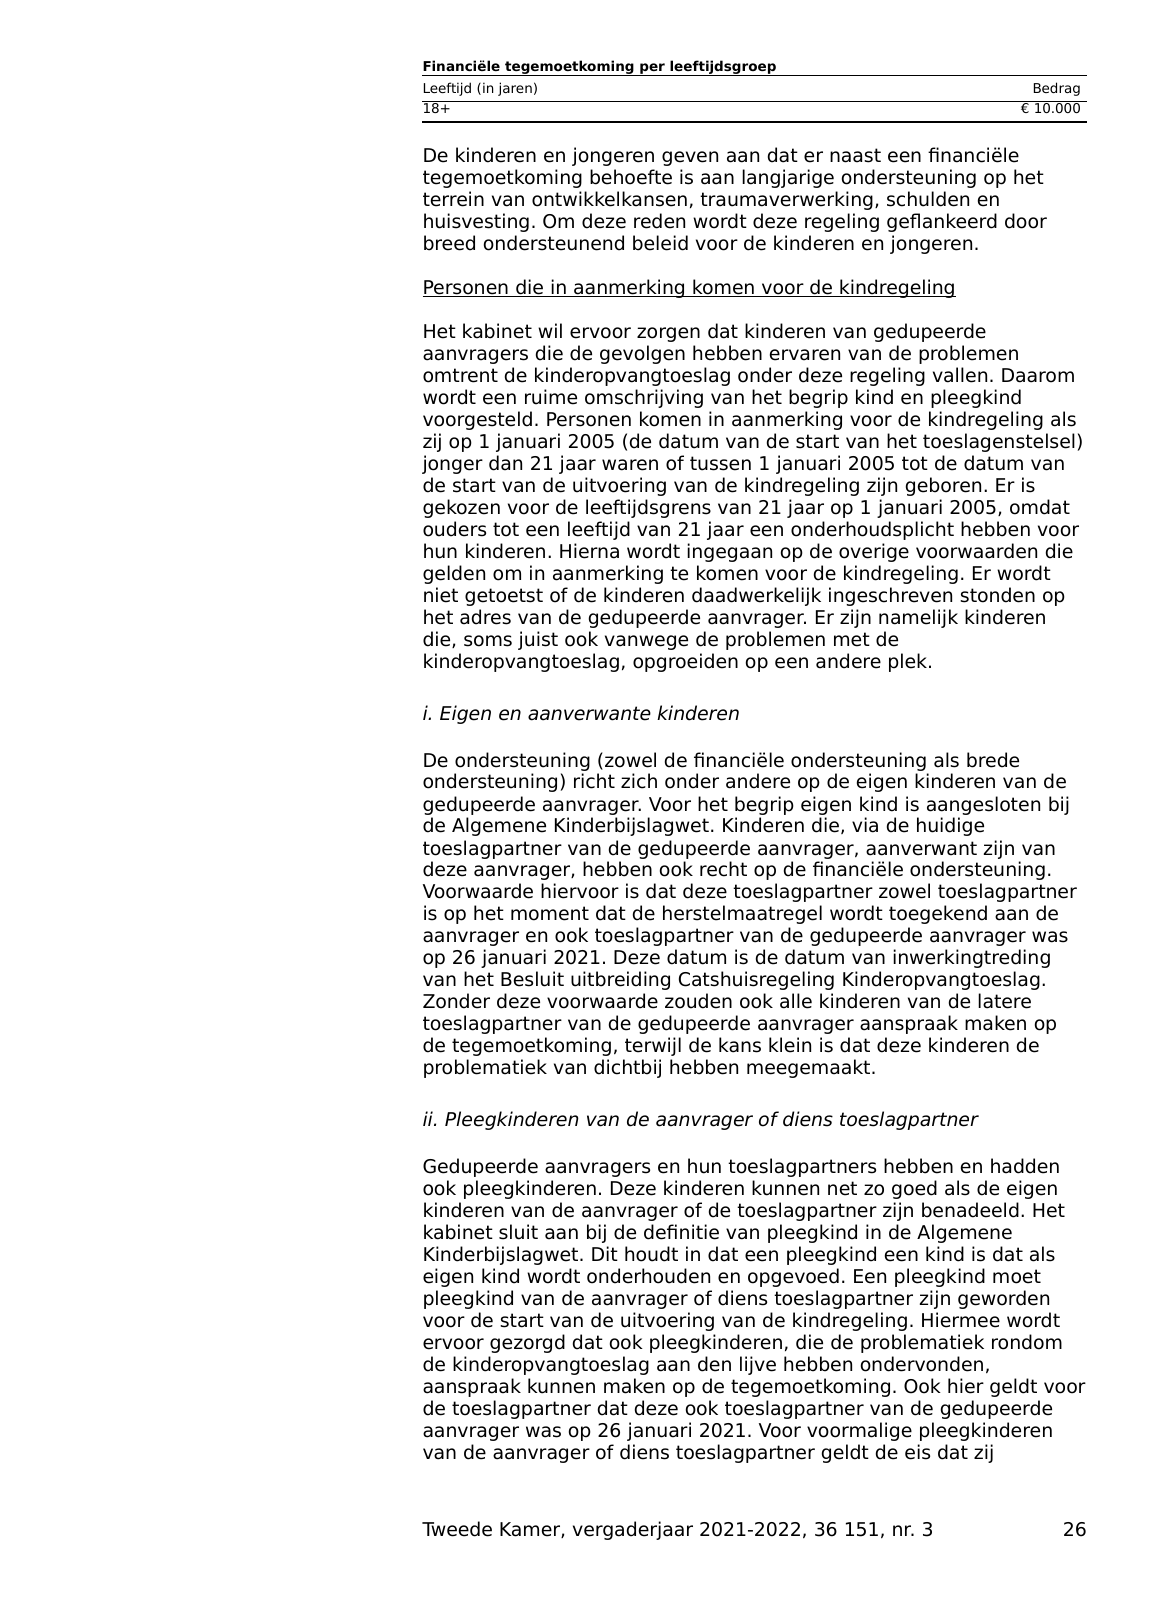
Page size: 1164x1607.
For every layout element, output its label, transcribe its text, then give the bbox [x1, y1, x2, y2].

text Gedupeerde aanvragers en hun toeslagpartners hebben en hadden ook pleegkinderen. Deze kinderen kunnen net zo goed als de eigen kinderen van de aanvrager of de toeslagpartner zijn benadeeld. Het kabinet sluit aan bij de definitie van pleegkind in de Algemene Kinderbijslagwet. Dit houdt in dat een pleegkind een kind is dat als eigen kind wordt onderhouden en opgevoed. Een pleegkind moet pleegkind van de aanvrager of diens toeslagpartner zijn geworden voor de start van de uitvoering van de kindregeling. Hiermee wordt ervoor gezorgd dat ook pleegkinderen, die de problematiek rondom de kinderopvangtoeslag aan den lijve hebben ondervonden, aanspraak kunnen maken op de tegemoetkoming. Ook hier geldt voor de toeslagpartner dat deze ook toeslagpartner van de gedupeerde aanvrager was op 26 januari 2021. Voor voormalige pleegkinderen van de aanvrager of diens toeslagpartner geldt de eis dat zij [422, 1156, 1087, 1464]
subtitle i. Eigen en aanverwante kinderen [422, 702, 1087, 724]
subtitle Personen die in aanmerking komen voor de kindregeling [422, 277, 1087, 299]
table_cell Bedrag [801, 76, 1087, 101]
table_header Financiële tegemoetkoming per leeftijdsgroep [422, 59, 1087, 75]
text De kinderen en jongeren geven aan dat er naast een financiële tegemoetkoming behoefte is aan langjarige ondersteuning op het terrein van ontwikkelkansen, traumaverwerking, schulden en huisvesting. Om deze reden wordt deze regeling geflankeerd door breed ondersteunend beleid voor de kinderen en jongeren. [422, 144, 1087, 254]
text Het kabinet wil ervoor zorgen dat kinderen van gedupeerde aanvragers die de gevolgen hebben ervaren van de problemen omtrent de kinderopvangtoeslag onder deze regeling vallen. Daarom wordt een ruime omschrijving van het begrip kind en pleegkind voorgesteld. Personen komen in aanmerking voor de kindregeling als zij op 1 januari 2005 (de datum van de start van het toeslagenstelsel) jonger dan 21 jaar waren of tussen 1 januari 2005 tot de datum van de start van de uitvoering van de kindregeling zijn geboren. Er is gekozen voor de leeftijdsgrens van 21 jaar op 1 januari 2005, omdat ouders tot een leeftijd van 21 jaar een onderhoudsplicht hebben voor hun kinderen. Hierna wordt ingegaan op de overige voorwaarden die gelden om in aanmerking te komen voor de kindregeling. Er wordt niet getoetst of de kinderen daadwerkelijk ingeschreven stonden op het adres van de gedupeerde aanvrager. Er zijn namelijk kinderen die, soms juist ook vanwege de problemen met de kinderopvangtoeslag, opgroeiden op een andere plek. [422, 321, 1087, 672]
table_cell Leeftijd (in jaren) [422, 76, 801, 101]
table_cell 18+ [422, 102, 801, 121]
text De ondersteuning (zowel de financiële ondersteuning als brede ondersteuning) richt zich onder andere op de eigen kinderen van de gedupeerde aanvrager. Voor het begrip eigen kind is aangesloten bij de Algemene Kinderbijslagwet. Kinderen die, via de huidige toeslagpartner van de gedupeerde aanvrager, aanverwant zijn van deze aanvrager, hebben ook recht op de financiële ondersteuning. Voorwaarde hiervoor is dat deze toeslagpartner zowel toeslagpartner is op het moment dat de herstelmaatregel wordt toegekend aan de aanvrager en ook toeslagpartner van de gedupeerde aanvrager was op 26 januari 2021. Deze datum is de datum van inwerkingtreding van het Besluit uitbreiding Catshuisregeling Kinderopvangtoeslag. Zonder deze voorwaarde zouden ook alle kinderen van de latere toeslagpartner van de gedupeerde aanvrager aanspraak maken op de tegemoetkoming, terwijl de kans klein is dat deze kinderen de problematiek van dichtbij hebben meegemaakt. [422, 749, 1087, 1079]
table_cell € 10.000 [801, 102, 1087, 121]
subtitle ii. Pleegkinderen van de aanvrager of diens toeslagpartner [422, 1109, 1087, 1131]
